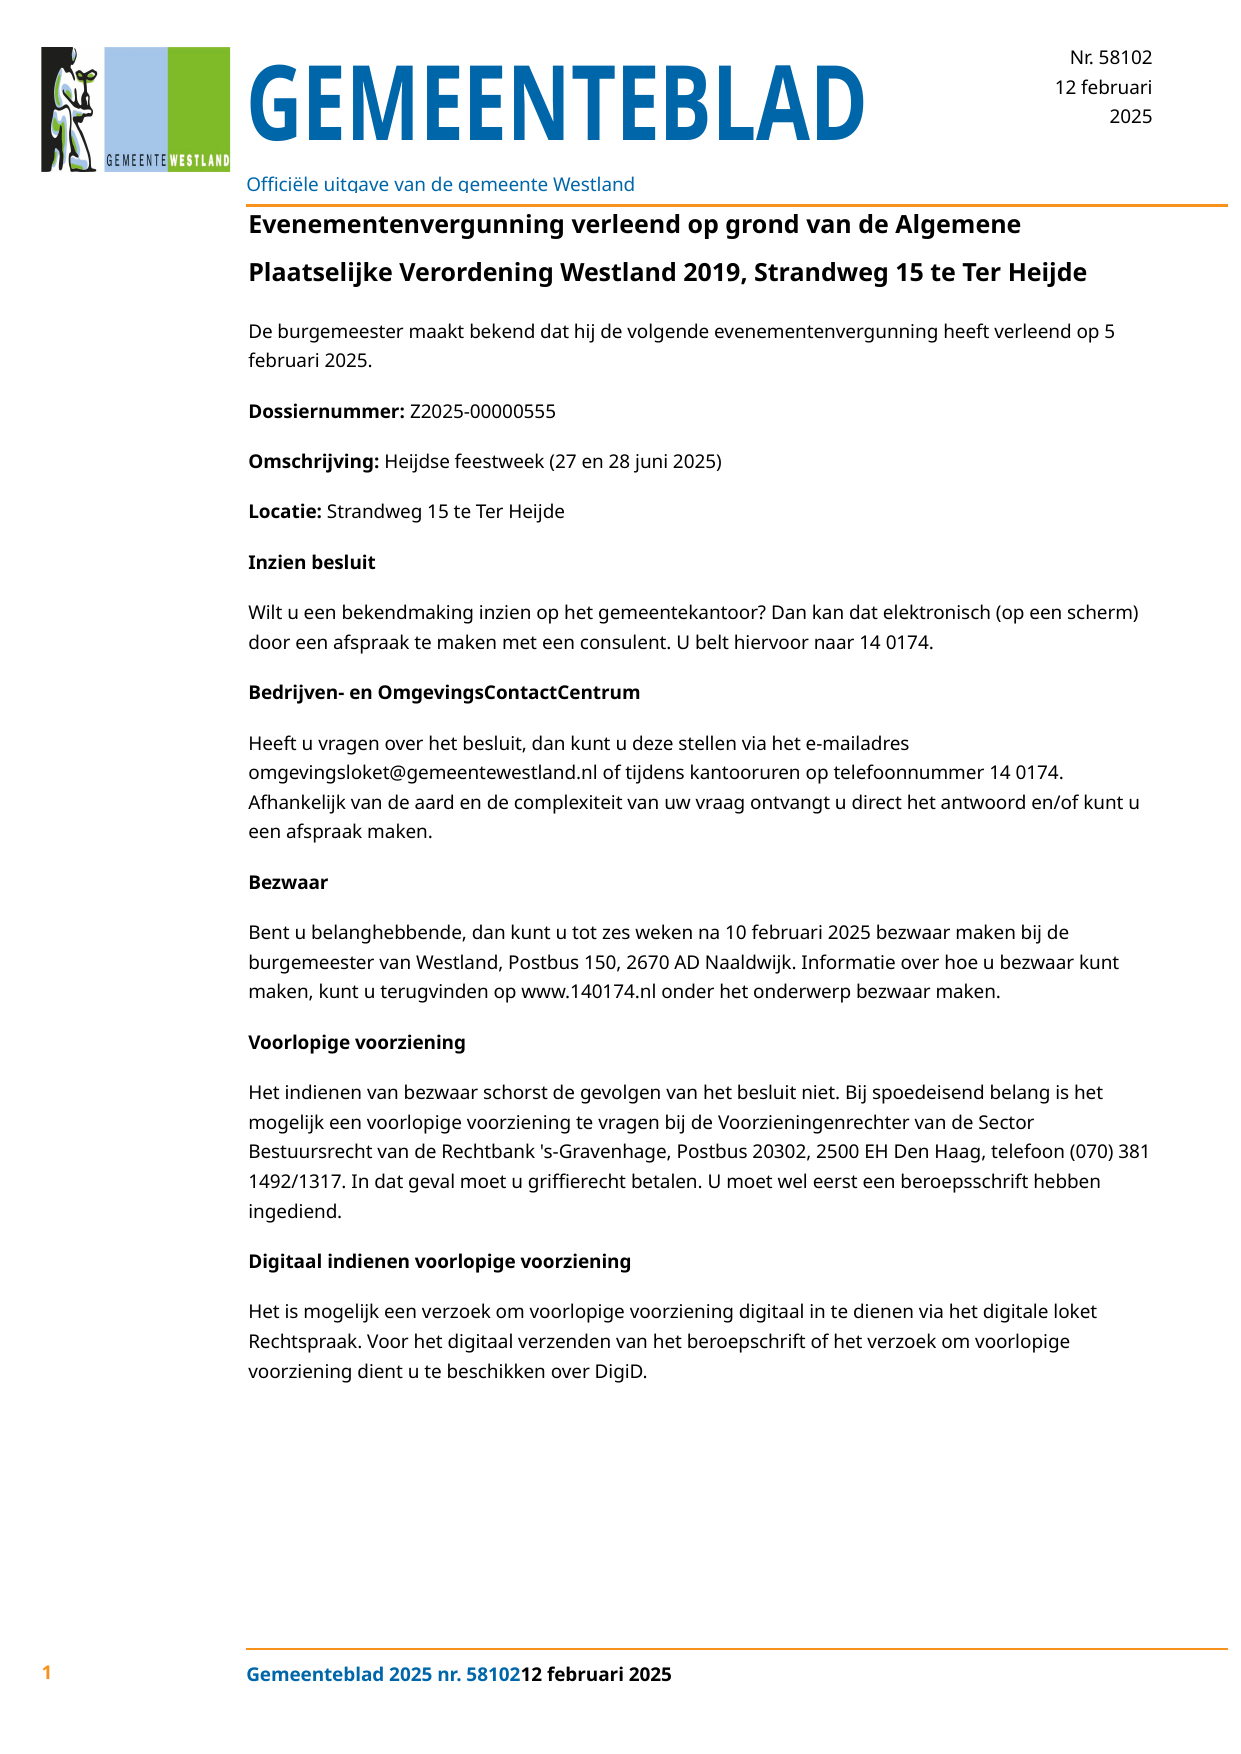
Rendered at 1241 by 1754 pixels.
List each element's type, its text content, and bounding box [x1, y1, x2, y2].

text Dossiernummer: Z2025-00000555 [248, 398, 1152, 424]
text De burgemeester maakt bekend dat hij de volgende evenementenvergunning heeft verleend op 5 februari 2025. [248, 318, 1152, 373]
text Bezwaar [248, 869, 1152, 895]
text Evenementenvergunning verleend op grond van de Algemene Plaatselijke Verordening Westland 2019, Strandweg 15 te Ter Heijde [248, 207, 1152, 288]
text Het indienen van bezwaar schorst de gevolgen van het besluit niet. Bij spoedeisend belang is het mogelijk een voorlopige voorziening te vragen bij de Voorzieningenrechter van de Sector Bestuursrecht van de Rechtbank 's-Gravenhage, Postbus 20302, 2500 EH Den Haag, telefoon (070) 381 1492/1317. In dat geval moet u griffierecht betalen. U moet wel eerst een beroepsschrift hebben ingediend. [248, 1079, 1152, 1224]
picture [41, 47, 231, 172]
text Omschrijving: Heijdse feestweek (27 en 28 juni 2025) [248, 448, 1152, 474]
text Wilt u een bekendmaking inzien op het gemeentekantoor? Dan kan dat elektronisch (op een scherm) door een afspraak te maken met een consulent. U belt hiervoor naar 14 0174. [248, 599, 1152, 655]
text Bent u belanghebbende, dan kunt u tot zes weken na 10 februari 2025 bezwaar maken bij de burgemeester van Westland, Postbus 150, 2670 AD Naaldwijk. Informatie over hoe u bezwaar kunt maken, kunt u terugvinden op www.140174.nl onder het onderwerp bezwaar maken. [248, 919, 1152, 1004]
text Digitaal indienen voorlopige voorziening [248, 1248, 1152, 1274]
text Locatie: Strandweg 15 te Ter Heijde [248, 499, 1152, 524]
text Voorlopige voorziening [248, 1029, 1152, 1055]
text Heeft u vragen over het besluit, dan kunt u deze stellen via het e-mailadres omgevingsloket@gemeentewestland.nl of tijdens kantooruren op telefoonnummer 14 0174. Afhankelijk van de aard en de complexiteit van uw vraag ontvangt u direct het antwoord en/of kunt u een afspraak maken. [248, 730, 1152, 844]
text Inzien besluit [248, 549, 1152, 575]
text Bedrijven- en OmgevingsContactCentrum [248, 679, 1152, 705]
text Het is mogelijk een verzoek om voorlopige voorziening digitaal in te dienen via het digitale loket Rechtspraak. Voor het digitaal verzenden van het beroepschrift of het verzoek om voorlopige voorziening dient u te beschikken over DigiD. [248, 1299, 1152, 1384]
